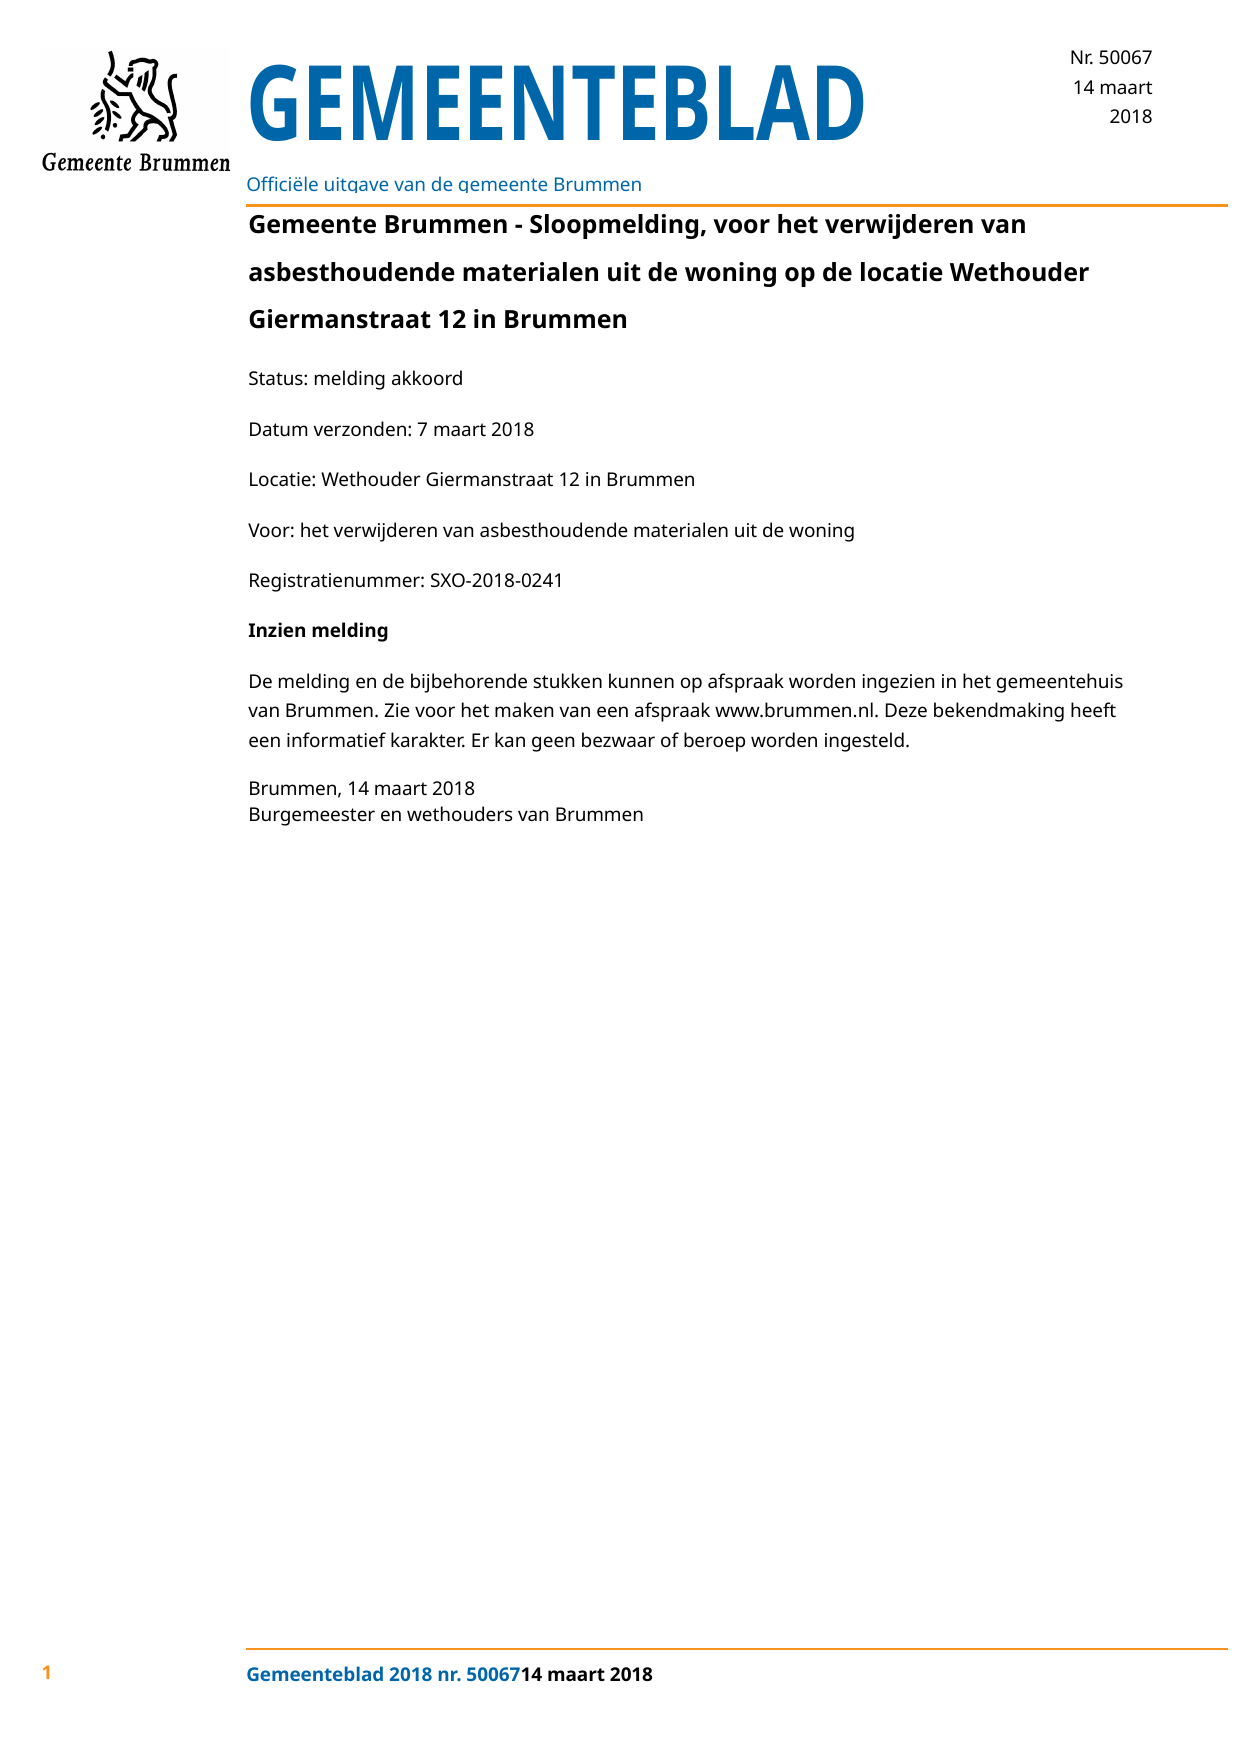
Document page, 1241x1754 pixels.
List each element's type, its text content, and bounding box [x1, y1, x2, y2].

text Voor: het verwijderen van asbesthoudende materialen uit de woning [248, 517, 1152, 542]
text Gemeente Brummen - Sloopmelding, voor het verwijderen van asbesthoudende materialen uit de woning op de locatie Wethouder Giermanstraat 12 in Brummen [248, 207, 1152, 336]
text Status: melding akkoord [248, 366, 1152, 391]
text Brummen, 14 maart 2018 [248, 775, 1152, 801]
text Datum verzonden: 7 maart 2018 [248, 416, 1152, 442]
text Registratienummer: SXO-2018-0241 [248, 567, 1152, 593]
text Inzien melding [248, 618, 1152, 643]
picture [41, 47, 231, 172]
text Burgemeester en wethouders van Brummen [248, 801, 1152, 826]
text De melding en de bijbehorende stukken kunnen op afspraak worden ingezien in het gemeentehuis van Brummen. Zie voor het maken van een afspraak www.brummen.nl. Deze bekendmaking heeft een informatief karakter. Er kan geen bezwaar of beroep worden ingesteld. [248, 668, 1152, 753]
text Locatie: Wethouder Giermanstraat 12 in Brummen [248, 466, 1152, 492]
